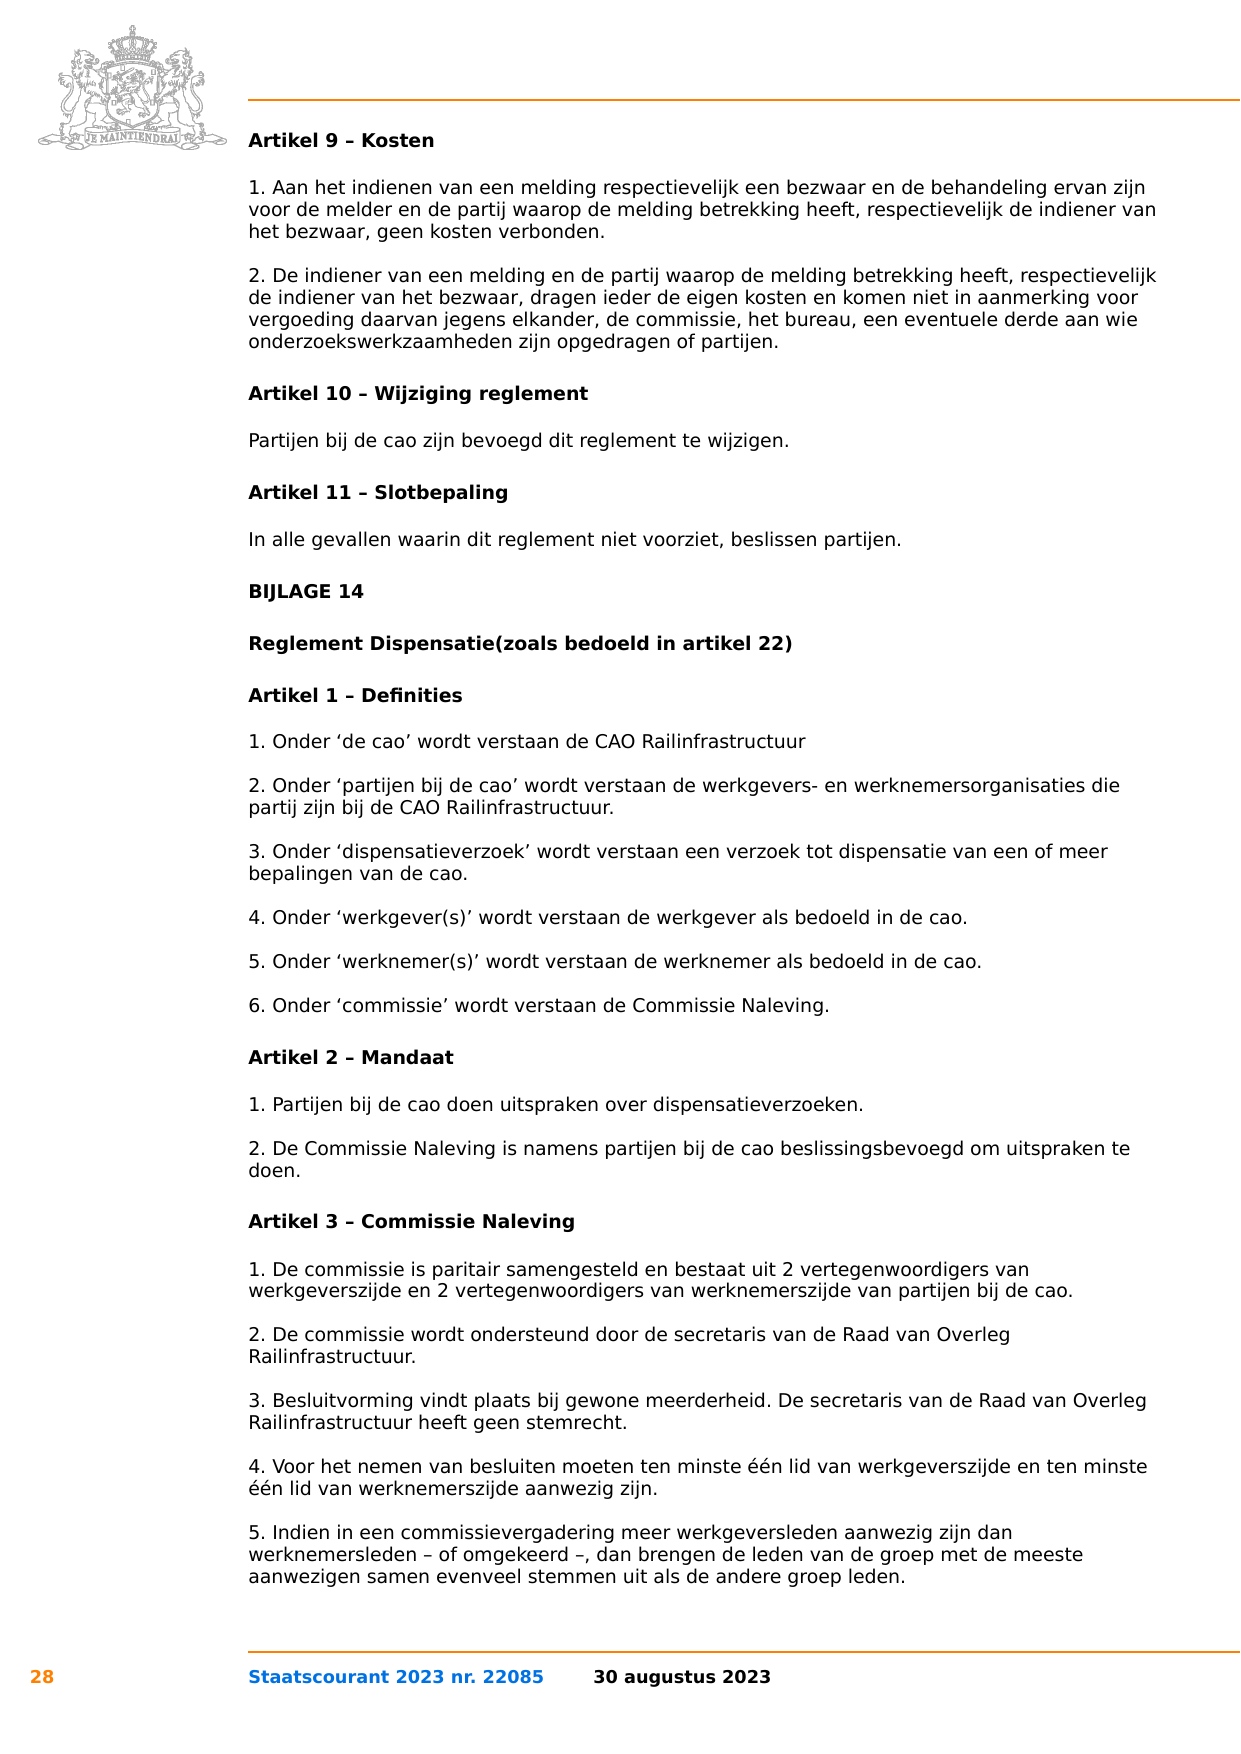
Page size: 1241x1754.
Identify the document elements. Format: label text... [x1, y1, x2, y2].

picture [38, 25, 227, 150]
text 2. De Commissie Naleving is namens partijen bij de cao beslissingsbevoegd om uitspraken te doen. [248, 1137, 1163, 1181]
text 5. Indien in een commissievergadering meer werkgeversleden aanwezig zijn dan werknemersleden – of omgekeerd –, dan brengen de leden van de groep met de meeste aanwezigen samen evenveel stemmen uit als de andere groep leden. [248, 1522, 1163, 1588]
text 4. Voor het nemen van besluiten moeten ten minste één lid van werkgeverszijde en ten minste één lid van werknemerszijde aanwezig zijn. [248, 1456, 1163, 1500]
text 5. Onder ‘werknemer(s)’ wordt verstaan de werknemer als bedoeld in de cao. [248, 951, 1163, 973]
subtitle Reglement Dispensatie(zoals bedoeld in artikel 22) [248, 632, 1163, 654]
text 1. Aan het indienen van een melding respectievelijk een bezwaar en de behandeling ervan zijn voor de melder en de partij waarop de melding betrekking heeft, respectievelijk de indiener van het bezwaar, geen kosten verbonden. [248, 177, 1163, 243]
text 1. Onder ‘de cao’ wordt verstaan de CAO Railinfrastructuur [248, 731, 1163, 753]
text 3. Onder ‘dispensatieverzoek’ wordt verstaan een verzoek tot dispensatie van een of meer bepalingen van de cao. [248, 841, 1163, 885]
text Partijen bij de cao zijn bevoegd dit reglement te wijzigen. [248, 429, 1163, 452]
subtitle BIJLAGE 14 [248, 581, 1163, 602]
text 1. De commissie is paritair samengesteld en bestaat uit 2 vertegenwoordigers van werkgeverszijde en 2 vertegenwoordigers van werknemerszijde van partijen bij de cao. [248, 1258, 1163, 1302]
subtitle Artikel 9 – Kosten [248, 130, 1163, 152]
text 2. De commissie wordt ondersteund door de secretaris van de Raad van Overleg Railinfrastructuur. [248, 1324, 1163, 1368]
text In alle gevallen waarin dit reglement niet voorziet, beslissen partijen. [248, 528, 1163, 551]
text 1. Partijen bij de cao doen uitspraken over dispensatieverzoeken. [248, 1094, 1163, 1116]
subtitle Artikel 10 – Wijziging reglement [248, 383, 1163, 404]
text 3. Besluitvorming vindt plaats bij gewone meerderheid. De secretaris van de Raad van Overleg Railinfrastructuur heeft geen stemrecht. [248, 1390, 1163, 1434]
text 6. Onder ‘commissie’ wordt verstaan de Commissie Naleving. [248, 995, 1163, 1017]
subtitle Artikel 3 – Commissie Naleving [248, 1211, 1163, 1233]
subtitle Artikel 2 – Mandaat [248, 1047, 1163, 1069]
text 4. Onder ‘werkgever(s)’ wordt verstaan de werkgever als bedoeld in de cao. [248, 907, 1163, 929]
text 2. Onder ‘partijen bij de cao’ wordt verstaan de werkgevers- en werknemersorganisaties die partij zijn bij de CAO Railinfrastructuur. [248, 775, 1163, 819]
text 2. De indiener van een melding en de partij waarop de melding betrekking heeft, respectievelijk de indiener van het bezwaar, dragen ieder de eigen kosten en komen niet in aanmerking voor vergoeding daarvan jegens elkander, de commissie, het bureau, een eventuele derde aan wie onderzoekswerkzaamheden zijn opgedragen of partijen. [248, 265, 1163, 353]
subtitle Artikel 1 – Definities [248, 684, 1163, 706]
subtitle Artikel 11 – Slotbepaling [248, 482, 1163, 503]
